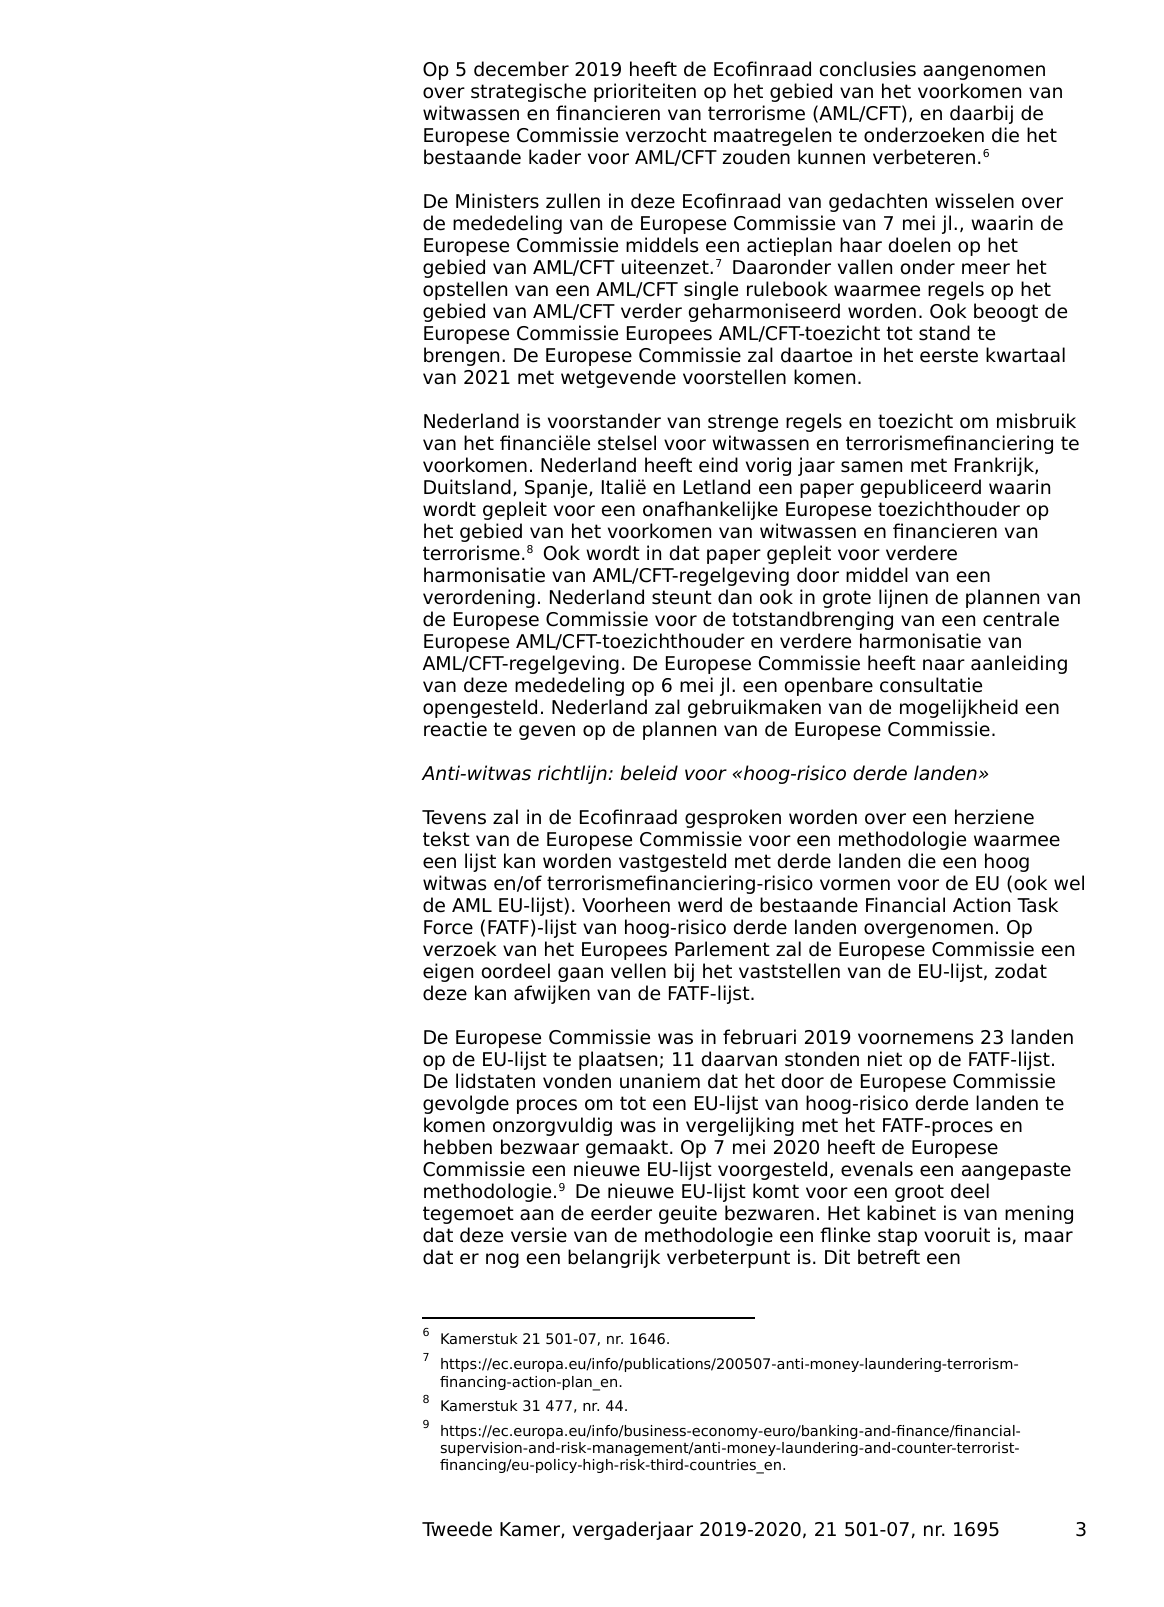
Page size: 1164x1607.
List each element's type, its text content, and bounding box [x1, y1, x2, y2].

text De Europese Commissie was in februari 2019 voornemens 23 landen op de EU-lijst te plaatsen; 11 daarvan stonden niet op de FATF-lijst. De lidstaten vonden unaniem dat het door de Europese Commissie gevolgde proces om tot een EU-lijst van hoog-risico derde landen te komen onzorgvuldig was in vergelijking met het FATF-proces en hebben bezwaar gemaakt. Op 7 mei 2020 heeft de Europese Commissie een nieuwe EU-lijst voorgesteld, evenals een aangepaste methodologie. De nieuwe EU-lijst komt voor een groot deel tegemoet aan de eerder geuite bezwaren. Het kabinet is van mening dat deze versie van de methodologie een flinke stap vooruit is, maar dat er nog een belangrijk verbeterpunt is. Dit betreft een [422, 1027, 1087, 1269]
subtitle Anti-witwas richtlijn: beleid voor «hoog-risico derde landen» [422, 763, 1087, 785]
text Kamerstuk 21 501-07, nr. 1646. [422, 1327, 1087, 1349]
text https://ec.europa.eu/info/business-economy-euro/banking-and-finance/financial-supervision-and-risk-management/anti-money-laundering-and-counter-terrorist-financing/eu-policy-high-risk-third-countries_en. [422, 1418, 1087, 1474]
text https://ec.europa.eu/info/publications/200507-anti-money-laundering-terrorism-financing-action-plan_en. [422, 1352, 1087, 1391]
text De Ministers zullen in deze Ecofinraad van gedachten wisselen over de mededeling van de Europese Commissie van 7 mei jl., waarin de Europese Commissie middels een actieplan haar doelen op het gebied van AML/CFT uiteenzet. Daaronder vallen onder meer het opstellen van een AML/CFT single rulebook waarmee regels op het gebied van AML/CFT verder geharmoniseerd worden. Ook beoogt de Europese Commissie Europees AML/CFT-toezicht tot stand te brengen. De Europese Commissie zal daartoe in het eerste kwartaal van 2021 met wetgevende voorstellen komen. [422, 191, 1087, 389]
text Nederland is voorstander van strenge regels en toezicht om misbruik van het financiële stelsel voor witwassen en terrorismefinanciering te voorkomen. Nederland heeft eind vorig jaar samen met Frankrijk, Duitsland, Spanje, Italië en Letland een paper gepubliceerd waarin wordt gepleit voor een onafhankelijke Europese toezichthouder op het gebied van het voorkomen van witwassen en financieren van terrorisme. Ook wordt in dat paper gepleit voor verdere harmonisatie van AML/CFT-regelgeving door middel van een verordening. Nederland steunt dan ook in grote lijnen de plannen van de Europese Commissie voor de totstandbrenging van een centrale Europese AML/CFT-toezichthouder en verdere harmonisatie van AML/CFT-regelgeving. De Europese Commissie heeft naar aanleiding van deze mededeling op 6 mei jl. een openbare consultatie opengesteld. Nederland zal gebruikmaken van de mogelijkheid een reactie te geven op de plannen van de Europese Commissie. [422, 411, 1087, 741]
text Op 5 december 2019 heeft de Ecofinraad conclusies aangenomen over strategische prioriteiten op het gebied van het voorkomen van witwassen en financieren van terrorisme (AML/CFT), en daarbij de Europese Commissie verzocht maatregelen te onderzoeken die het bestaande kader voor AML/CFT zouden kunnen verbeteren. [422, 59, 1087, 169]
text Kamerstuk 31 477, nr. 44. [422, 1393, 1087, 1416]
text Tevens zal in de Ecofinraad gesproken worden over een herziene tekst van de Europese Commissie voor een methodologie waarmee een lijst kan worden vastgesteld met derde landen die een hoog witwas en/of terrorismefinanciering-risico vormen voor de EU (ook wel de AML EU-lijst). Voorheen werd de bestaande Financial Action Task Force (FATF)-lijst van hoog-risico derde landen overgenomen. Op verzoek van het Europees Parlement zal de Europese Commissie een eigen oordeel gaan vellen bij het vaststellen van de EU-lijst, zodat deze kan afwijken van de FATF-lijst. [422, 807, 1087, 1005]
